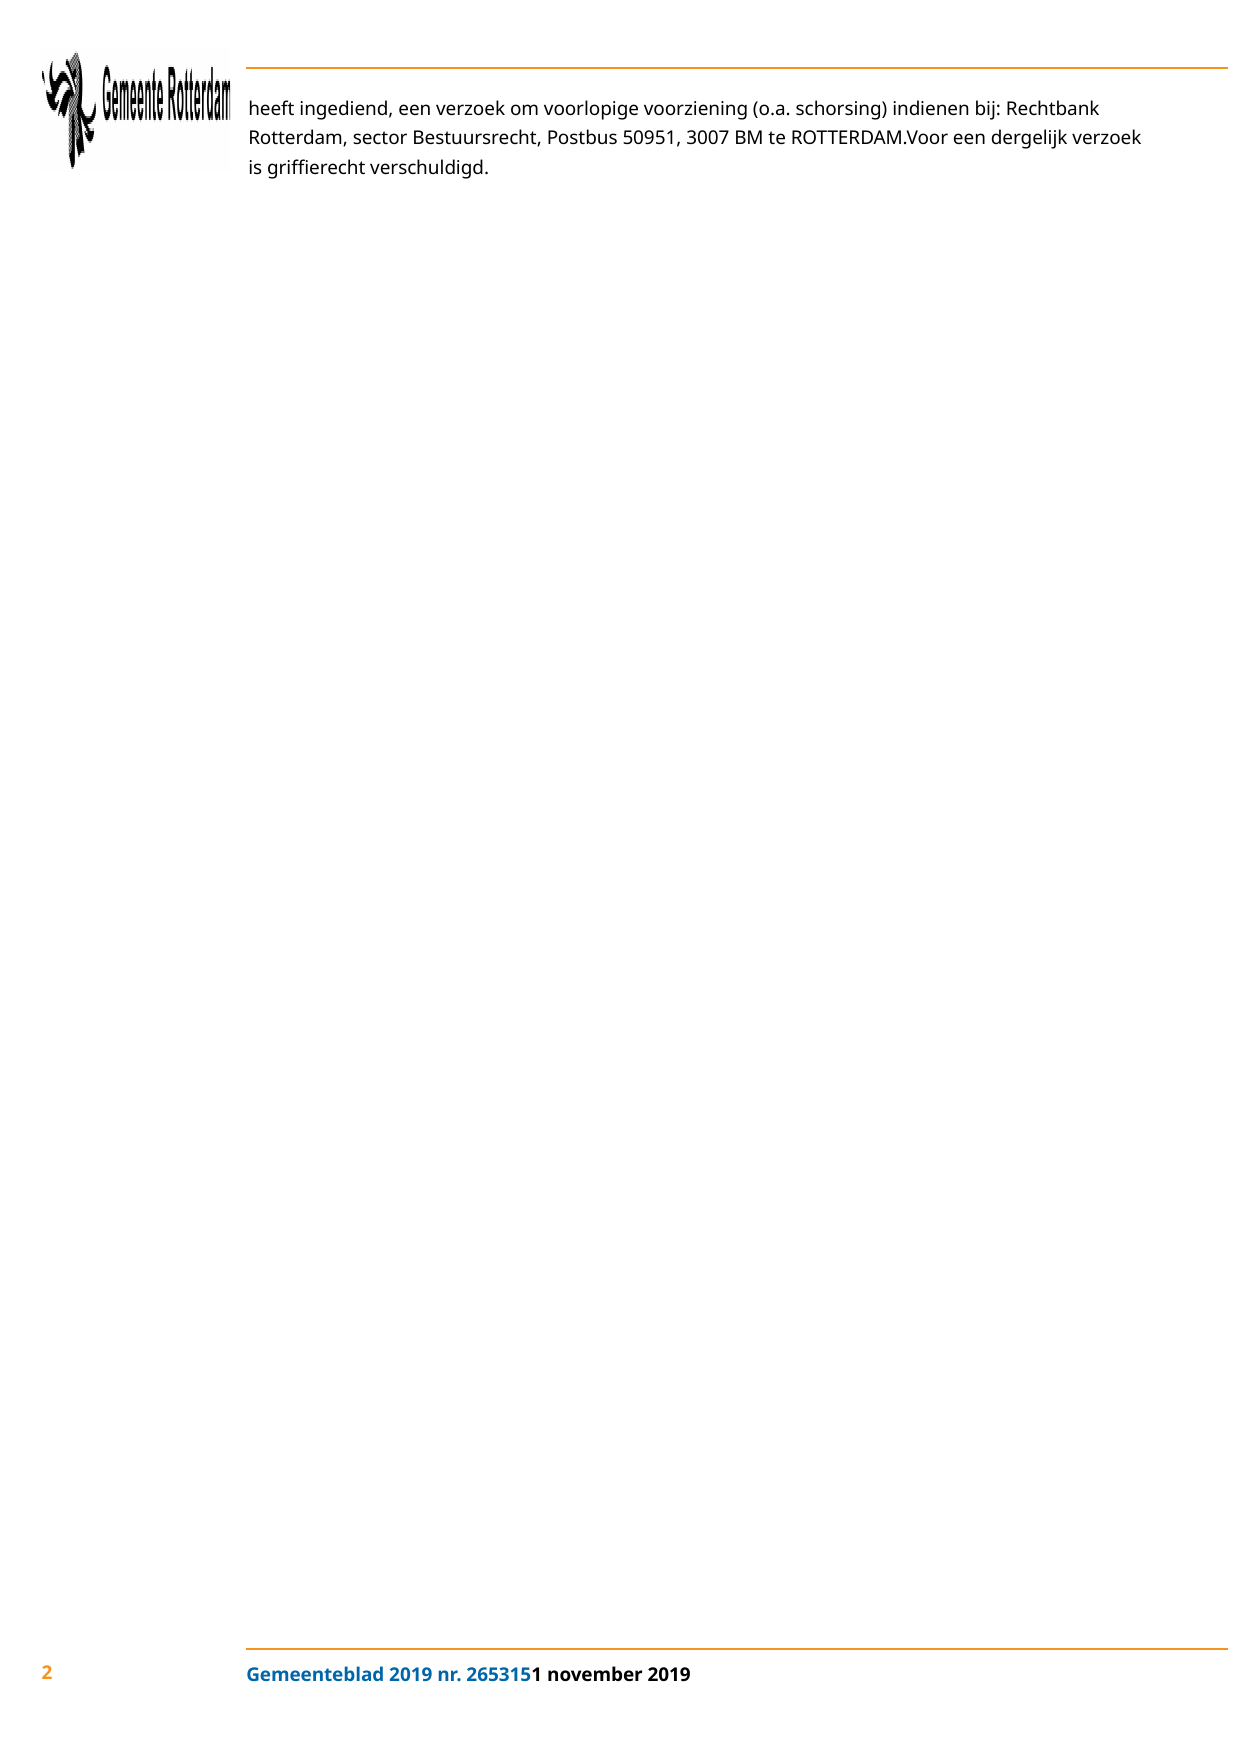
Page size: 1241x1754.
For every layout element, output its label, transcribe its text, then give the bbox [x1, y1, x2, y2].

text heeft ingediend, een verzoek om voorlopige voorziening (o.a. schorsing) indienen bij: Rechtbank Rotterdam, sector Bestuursrecht, Postbus 50951, 3007 BM te ROTTERDAM.Voor een dergelijk verzoek is griffierecht verschuldigd. [248, 95, 1152, 180]
picture [41, 47, 231, 172]
